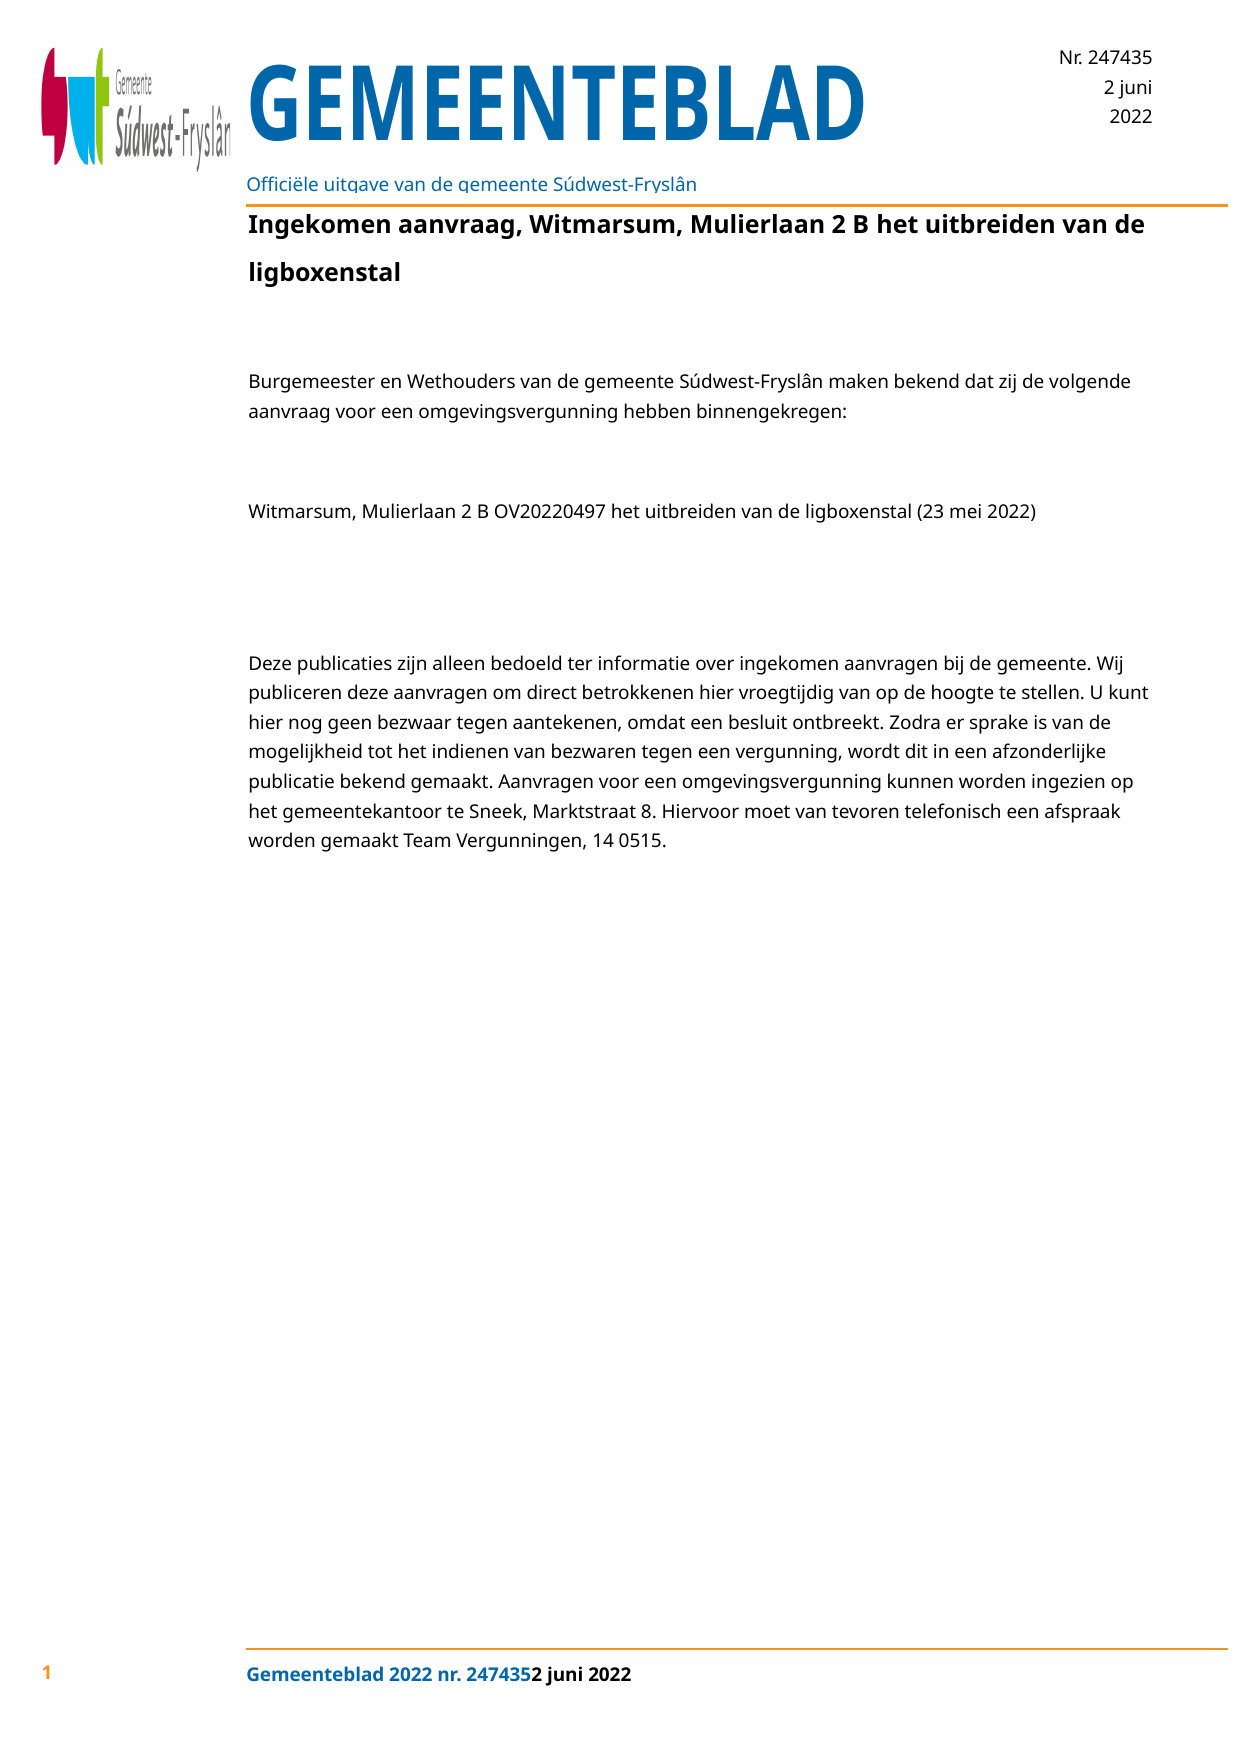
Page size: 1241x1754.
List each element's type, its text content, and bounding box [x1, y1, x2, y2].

text Deze publicaties zijn alleen bedoeld ter informatie over ingekomen aanvragen bij de gemeente. Wij publiceren deze aanvragen om direct betrokkenen hier vroegtijdig van op de hoogte te stellen. U kunt hier nog geen bezwaar tegen aantekenen, omdat een besluit ontbreekt. Zodra er sprake is van de mogelijkheid tot het indienen van bezwaren tegen een vergunning, wordt dit in een afzonderlijke publicatie bekend gemaakt. Aanvragen voor een omgevingsvergunning kunnen worden ingezien op het gemeentekantoor te Sneek, Marktstraat 8. Hiervoor moet van tevoren telefonisch een afspraak worden gemaakt Team Vergunningen, 14 0515. [248, 650, 1152, 853]
text Burgemeester en Wethouders van de gemeente Súdwest-Fryslân maken bekend dat zij de volgende aanvraag voor een omgevingsvergunning hebben binnengekregen: [248, 368, 1152, 424]
text Ingekomen aanvraag, Witmarsum, Mulierlaan 2 B het uitbreiden van de ligboxenstal [248, 207, 1152, 288]
picture [41, 47, 231, 172]
text Witmarsum, Mulierlaan 2 B OV20220497 het uitbreiden van de ligboxenstal (23 mei 2022) [248, 499, 1152, 524]
